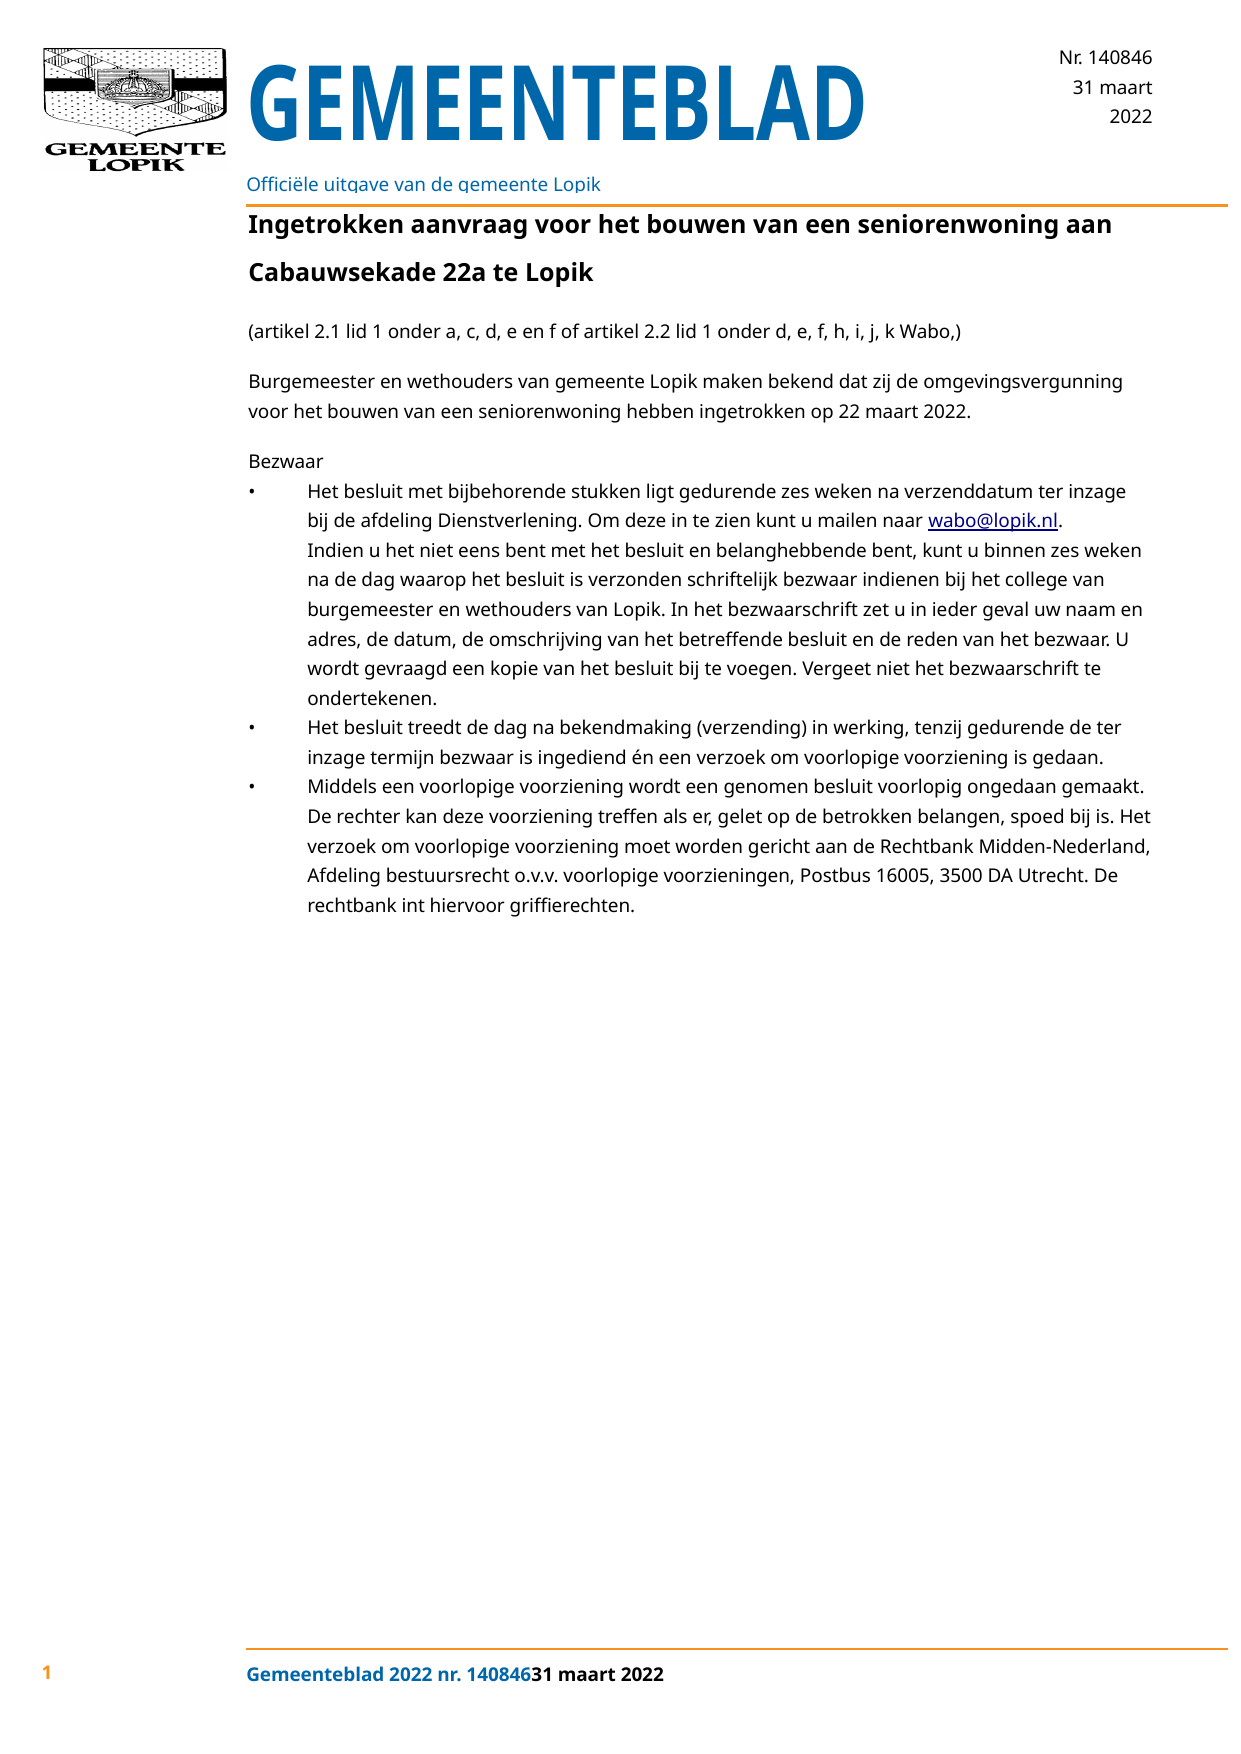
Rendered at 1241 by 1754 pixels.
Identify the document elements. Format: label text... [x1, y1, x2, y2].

list Het besluit treedt de dag na bekendmaking (verzending) in werking, tenzij gedurende de ter inzage termijn bezwaar is ingediend én een verzoek om voorlopige voorziening is gedaan. [248, 714, 1152, 770]
text Bezwaar [248, 448, 1152, 474]
text Ingetrokken aanvraag voor het bouwen van een seniorenwoning aan Cabauwsekade 22a te Lopik [248, 207, 1152, 288]
list Het besluit met bijbehorende stukken ligt gedurende zes weken na verzenddatum ter inzage bij de afdeling Dienstverlening. Om deze in te zien kunt u mailen naar wabo@lopik.nl. [248, 478, 1152, 533]
text Burgemeester en wethouders van gemeente Lopik maken bekend dat zij de omgevingsvergunning voor het bouwen van een seniorenwoning hebben ingetrokken op 22 maart 2022. [248, 368, 1152, 424]
list Middels een voorlopige voorziening wordt een genomen besluit voorlopig ongedaan gemaakt. De rechter kan deze voorziening treffen als er, gelet op de betrokken belangen, spoed bij is. Het verzoek om voorlopige voorziening moet worden gericht aan de Rechtbank Midden-Nederland, Afdeling bestuursrecht o.v.v. voorlopige voorzieningen, Postbus 16005, 3500 DA Utrecht. De rechtbank int hiervoor griffierechten. [248, 774, 1152, 918]
picture [41, 47, 231, 172]
list Indien u het niet eens bent met het besluit en belanghebbende bent, kunt u binnen zes weken na de dag waarop het besluit is verzonden schriftelijk bezwaar indienen bij het college van burgemeester en wethouders van Lopik. In het bezwaarschrift zet u in ieder geval uw naam en adres, de datum, de omschrijving van het betreffende besluit en de reden van het bezwaar. U wordt gevraagd een kopie van het besluit bij te voegen. Vergeet niet het bezwaarschrift te ondertekenen. [248, 537, 1152, 711]
text (artikel 2.1 lid 1 onder a, c, d, e en f of artikel 2.2 lid 1 onder d, e, f, h, i, j, k Wabo,) [248, 318, 1152, 344]
